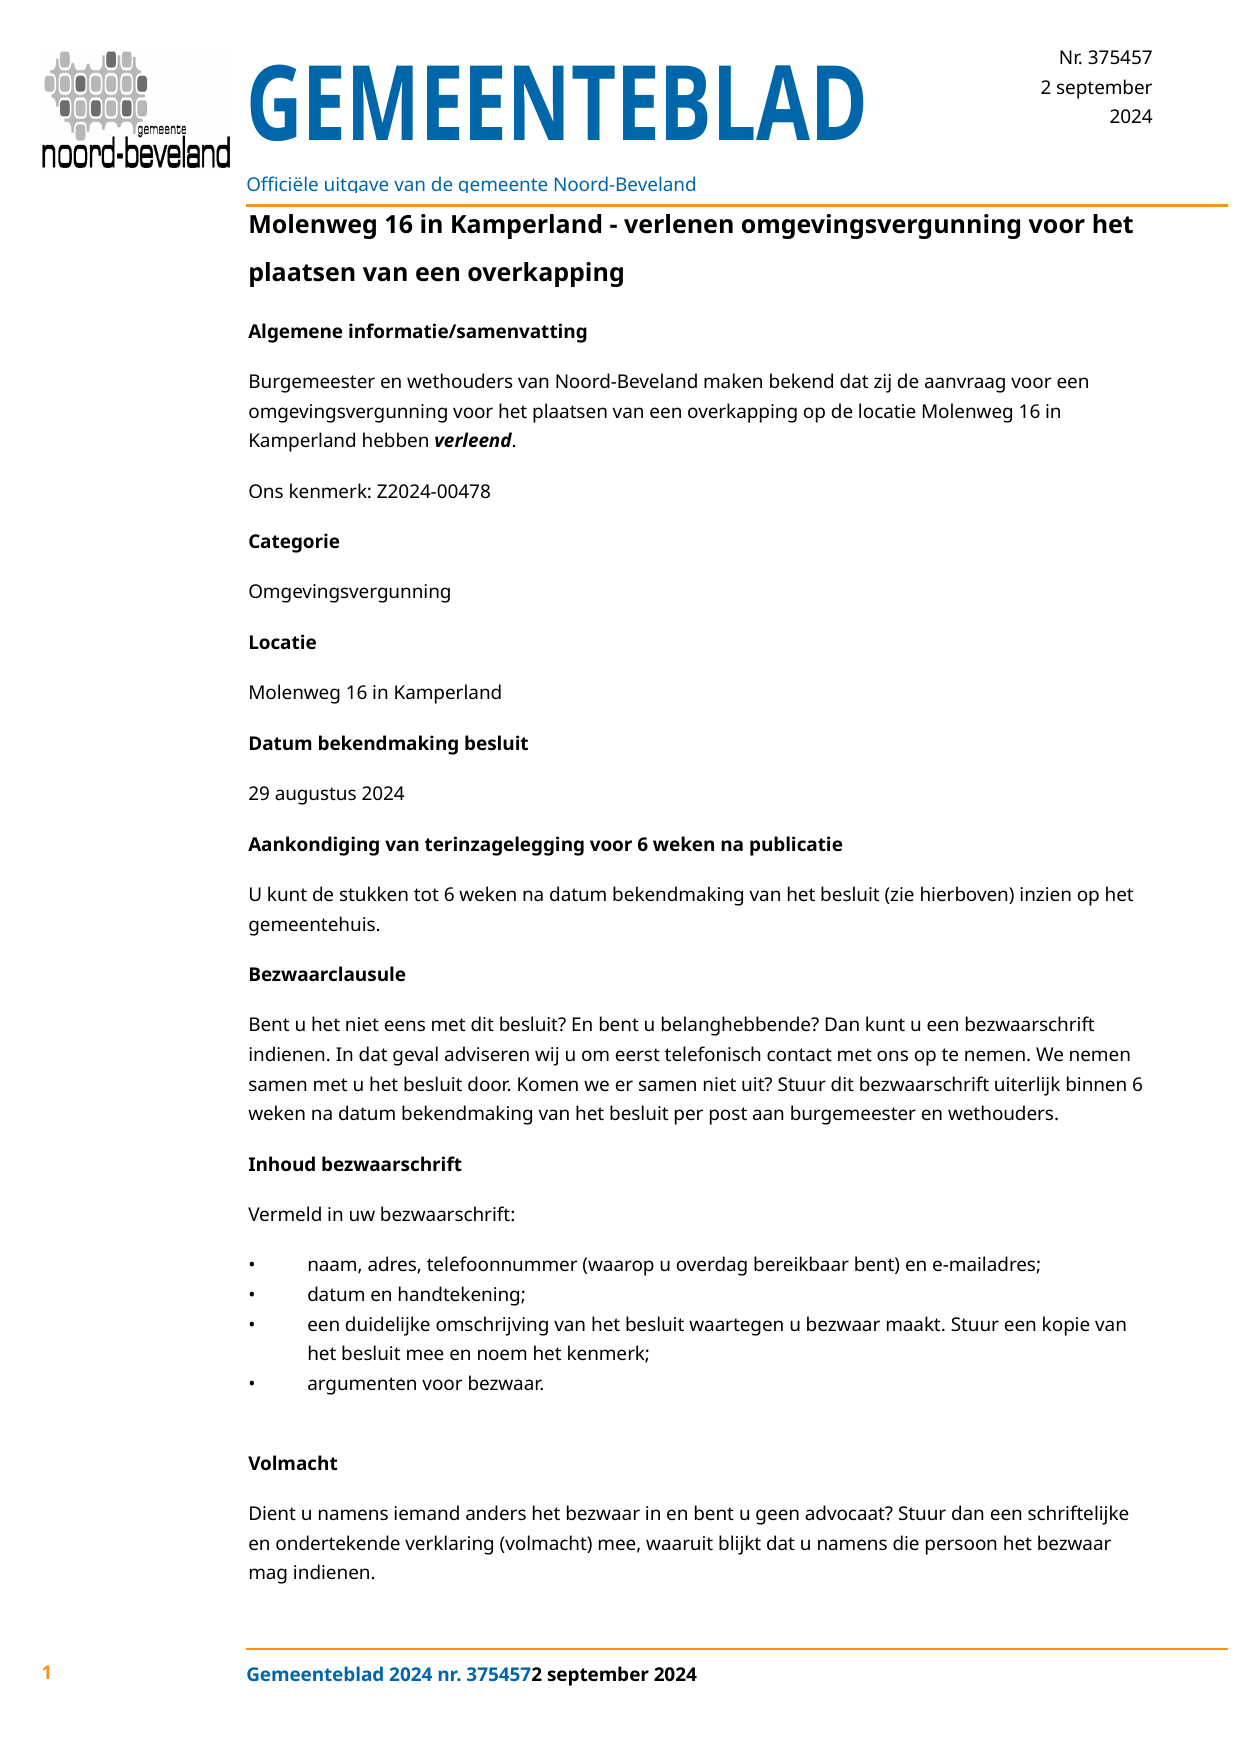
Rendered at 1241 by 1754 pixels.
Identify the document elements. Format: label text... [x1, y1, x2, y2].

list datum en handtekening; [248, 1281, 1152, 1307]
text Datum bekendmaking besluit [248, 730, 1152, 756]
text Ons kenmerk: Z2024-00478 [248, 478, 1152, 504]
text U kunt de stukken tot 6 weken na datum bekendmaking van het besluit (zie hierboven) inzien op het gemeentehuis. [248, 881, 1152, 937]
text Locatie [248, 629, 1152, 655]
list naam, adres, telefoonnummer (waarop u overdag bereikbaar bent) en e-mailadres; [248, 1252, 1152, 1277]
text Molenweg 16 in Kamperland - verlenen omgevingsvergunning voor het plaatsen van een overkapping [248, 207, 1152, 288]
text Algemene informatie/samenvatting [248, 318, 1152, 344]
text Bezwaarclausule [248, 961, 1152, 987]
text Molenweg 16 in Kamperland [248, 679, 1152, 705]
text Vermeld in uw bezwaarschrift: [248, 1201, 1152, 1227]
list argumenten voor bezwaar. [248, 1370, 1152, 1396]
text Bent u het niet eens met dit besluit? En bent u belanghebbende? Dan kunt u een bezwaarschrift indienen. In dat geval adviseren wij u om eerst telefonisch contact met ons op te nemen. We nemen samen met u het besluit door. Komen we er samen niet uit? Stuur dit bezwaarschrift uiterlijk binnen 6 weken na datum bekendmaking van het besluit per post aan burgemeester en wethouders. [248, 1012, 1152, 1126]
text Volmacht [248, 1450, 1152, 1476]
text Omgevingsvergunning [248, 579, 1152, 604]
text Inhoud bezwaarschrift [248, 1151, 1152, 1177]
picture [41, 47, 231, 172]
text Aankondiging van terinzagelegging voor 6 weken na publicatie [248, 831, 1152, 857]
text Dient u namens iemand anders het bezwaar in en bent u geen advocaat? Stuur dan een schriftelijke en ondertekende verklaring (volmacht) mee, waaruit blijkt dat u namens die persoon het bezwaar mag indienen. [248, 1500, 1152, 1585]
text 29 augustus 2024 [248, 780, 1152, 806]
list een duidelijke omschrijving van het besluit waartegen u bezwaar maakt. Stuur een kopie van het besluit mee en noem het kenmerk; [248, 1311, 1152, 1366]
text Categorie [248, 528, 1152, 554]
text Burgemeester en wethouders van Noord-Beveland maken bekend dat zij de aanvraag voor een omgevingsvergunning voor het plaatsen van een overkapping op de locatie Molenweg 16 in Kamperland hebben verleend. [248, 368, 1152, 453]
